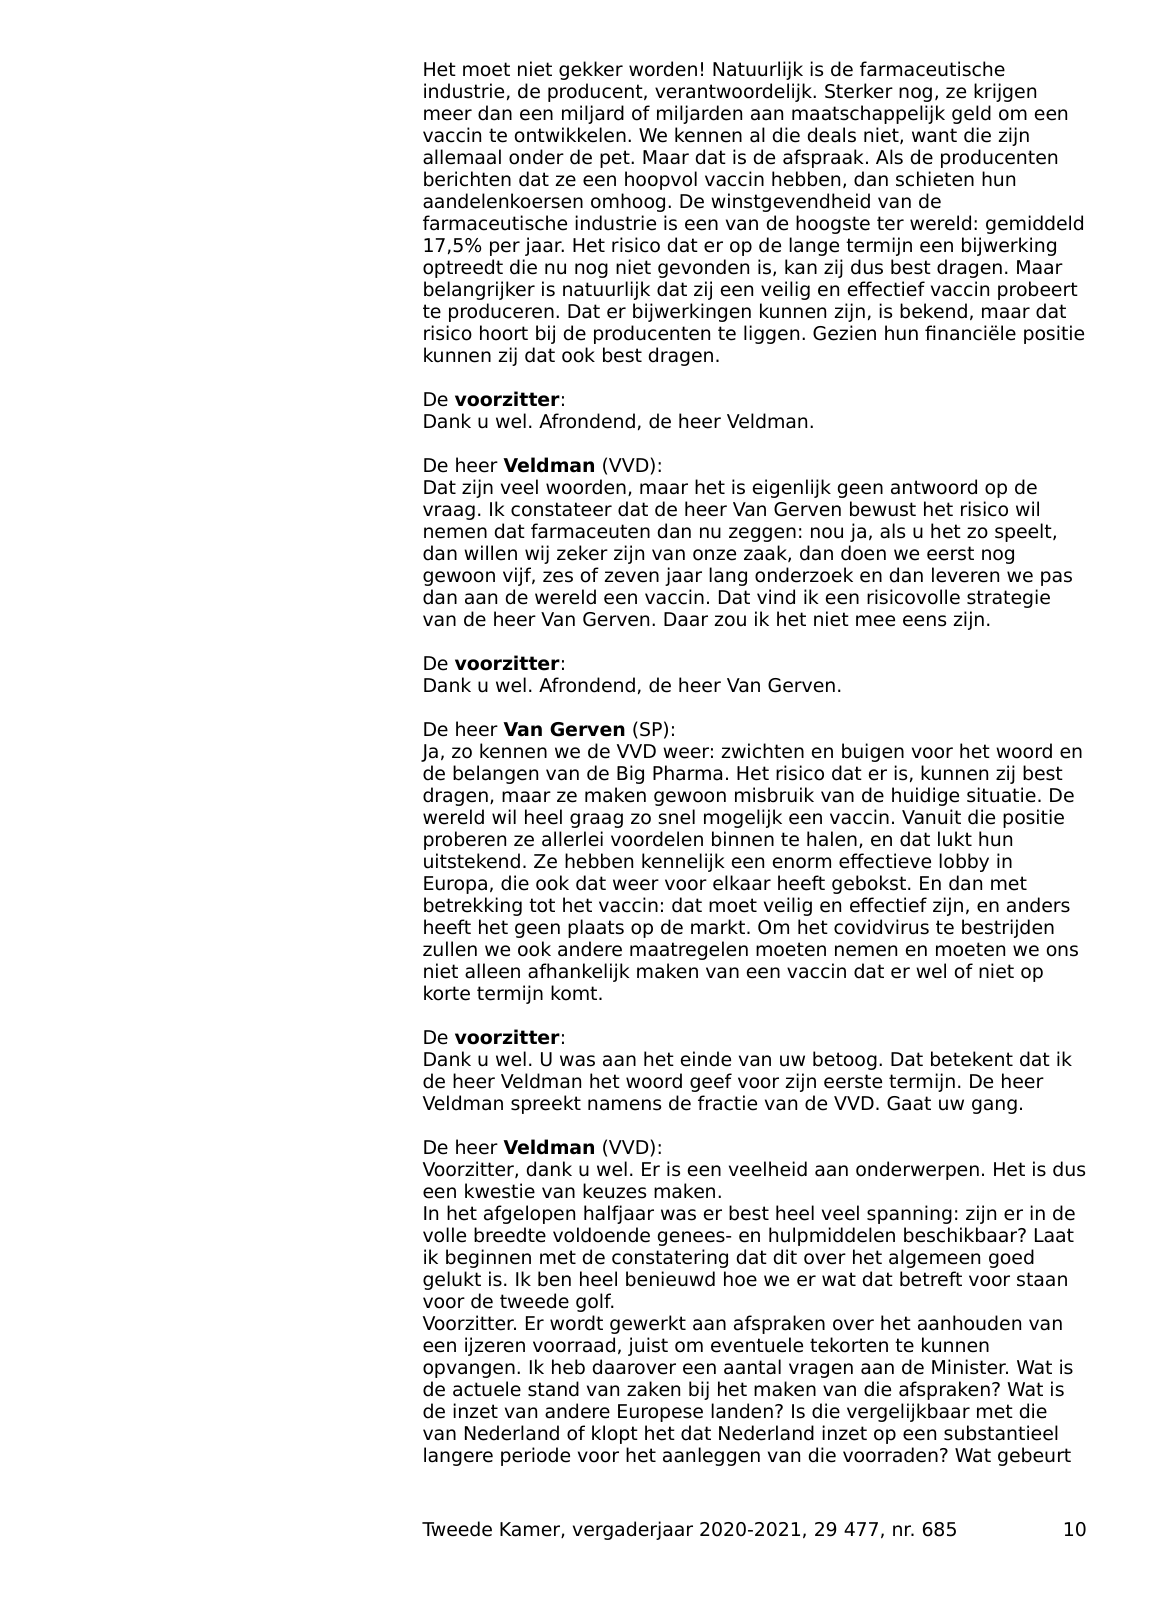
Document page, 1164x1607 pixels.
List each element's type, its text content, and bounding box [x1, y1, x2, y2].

text Ja, zo kennen we de VVD weer: zwichten en buigen voor het woord en de belangen van de Big Pharma. Het risico dat er is, kunnen zij best dragen, maar ze maken gewoon misbruik van de huidige situatie. De wereld wil heel graag zo snel mogelijk een vaccin. Vanuit die positie proberen ze allerlei voordelen binnen te halen, en dat lukt hun uitstekend. Ze hebben kennelijk een enorm effectieve lobby in Europa, die ook dat weer voor elkaar heeft gebokst. En dan met betrekking tot het vaccin: dat moet veilig en effectief zijn, en anders heeft het geen plaats op de markt. Om het covidvirus te bestrijden zullen we ook andere maatregelen moeten nemen en moeten we ons niet alleen afhankelijk maken van een vaccin dat er wel of niet op korte termijn komt. [422, 741, 1087, 1005]
text Dank u wel. Afrondend, de heer Van Gerven. [422, 675, 1087, 697]
text De voorzitter: [422, 389, 1087, 411]
text De heer Van Gerven (SP): [422, 719, 1087, 741]
text De heer Veldman (VVD): [422, 1137, 1087, 1159]
text Het moet niet gekker worden! Natuurlijk is de farmaceutische industrie, de producent, verantwoordelijk. Sterker nog, ze krijgen meer dan een miljard of miljarden aan maatschappelijk geld om een vaccin te ontwikkelen. We kennen al die deals niet, want die zijn allemaal onder de pet. Maar dat is de afspraak. Als de producenten berichten dat ze een hoopvol vaccin hebben, dan schieten hun aandelenkoersen omhoog. De winstgevendheid van de farmaceutische industrie is een van de hoogste ter wereld: gemiddeld 17,5% per jaar. Het risico dat er op de lange termijn een bijwerking optreedt die nu nog niet gevonden is, kan zij dus best dragen. Maar belangrijker is natuurlijk dat zij een veilig en effectief vaccin probeert te produceren. Dat er bijwerkingen kunnen zijn, is bekend, maar dat risico hoort bij de producenten te liggen. Gezien hun financiële positie kunnen zij dat ook best dragen. [422, 59, 1087, 367]
text In het afgelopen halfjaar was er best heel veel spanning: zijn er in de volle breedte voldoende genees- en hulpmiddelen beschikbaar? Laat ik beginnen met de constatering dat dit over het algemeen goed gelukt is. Ik ben heel benieuwd hoe we er wat dat betreft voor staan voor de tweede golf. [422, 1203, 1087, 1313]
text Voorzitter. Er wordt gewerkt aan afspraken over het aanhouden van een ijzeren voorraad, juist om eventuele tekorten te kunnen opvangen. Ik heb daarover een aantal vragen aan de Minister. Wat is de actuele stand van zaken bij het maken van die afspraken? Wat is de inzet van andere Europese landen? Is die vergelijkbaar met die van Nederland of klopt het dat Nederland inzet op een substantieel langere periode voor het aanleggen van die voorraden? Wat gebeurt [422, 1313, 1087, 1467]
text Voorzitter, dank u wel. Er is een veelheid aan onderwerpen. Het is dus een kwestie van keuzes maken. [422, 1159, 1087, 1203]
text Dank u wel. U was aan het einde van uw betoog. Dat betekent dat ik de heer Veldman het woord geef voor zijn eerste termijn. De heer Veldman spreekt namens de fractie van de VVD. Gaat uw gang. [422, 1049, 1087, 1115]
text De heer Veldman (VVD): [422, 455, 1087, 477]
text Dat zijn veel woorden, maar het is eigenlijk geen antwoord op de vraag. Ik constateer dat de heer Van Gerven bewust het risico wil nemen dat farmaceuten dan nu zeggen: nou ja, als u het zo speelt, dan willen wij zeker zijn van onze zaak, dan doen we eerst nog gewoon vijf, zes of zeven jaar lang onderzoek en dan leveren we pas dan aan de wereld een vaccin. Dat vind ik een risicovolle strategie van de heer Van Gerven. Daar zou ik het niet mee eens zijn. [422, 477, 1087, 631]
text Dank u wel. Afrondend, de heer Veldman. [422, 411, 1087, 433]
text De voorzitter: [422, 1027, 1087, 1049]
text De voorzitter: [422, 653, 1087, 675]
